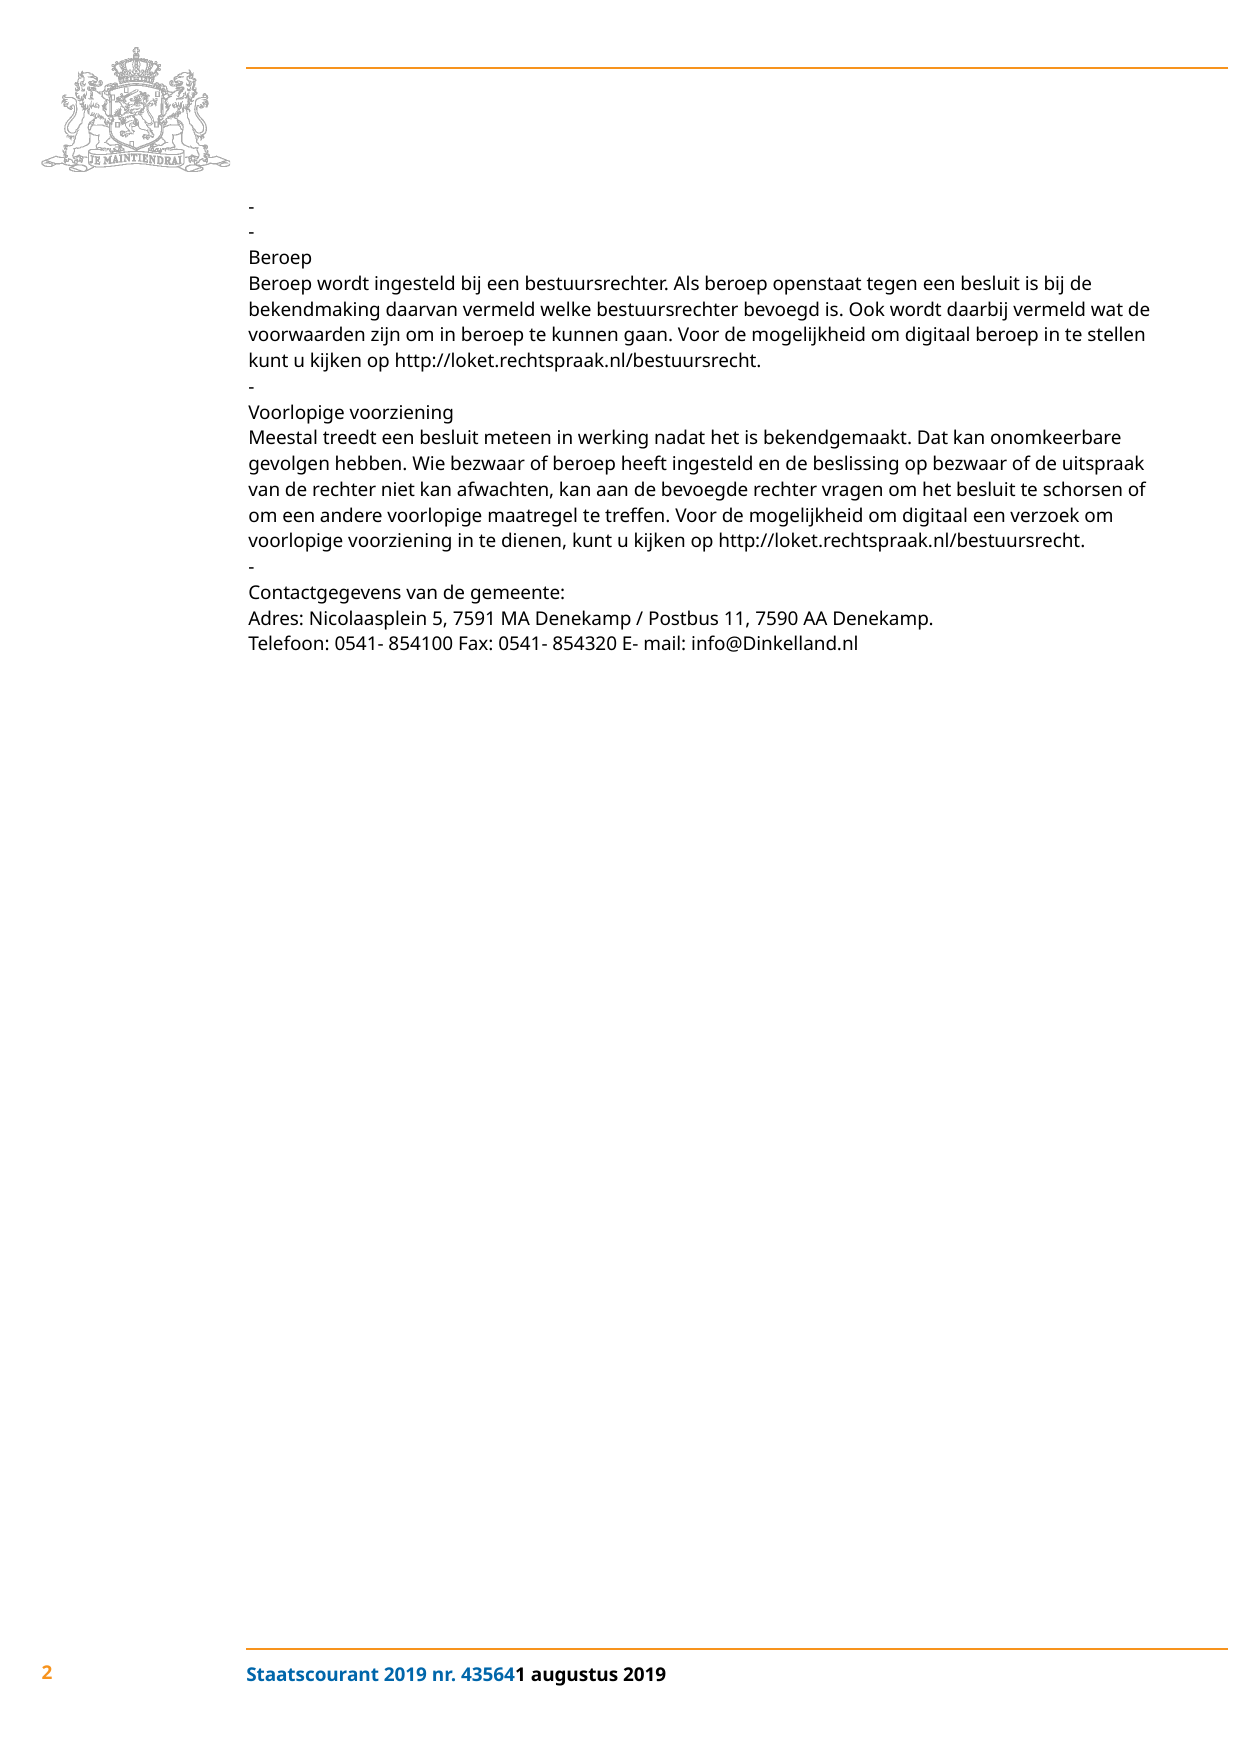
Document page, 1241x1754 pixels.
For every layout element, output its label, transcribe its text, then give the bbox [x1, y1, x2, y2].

text Adres: Nicolaasplein 5, 7591 MA Denekamp / Postbus 11, 7590 AA Denekamp. [248, 605, 1152, 630]
text - [248, 193, 1152, 219]
text - [248, 553, 1152, 579]
text Contactgegevens van de gemeente: [248, 579, 1152, 605]
text Voorlopige voorziening [248, 399, 1152, 424]
text Beroep wordt ingesteld bij een bestuursrechter. Als beroep openstaat tegen een besluit is bij de bekendmaking daarvan vermeld welke bestuursrechter bevoegd is. Ook wordt daarbij vermeld wat de voorwaarden zijn om in beroep te kunnen gaan. Voor de mogelijkheid om digitaal beroep in te stellen kunt u kijken op http://loket.rechtspraak.nl/bestuursrecht. [248, 270, 1152, 373]
text - [248, 373, 1152, 399]
text Beroep [248, 244, 1152, 270]
text - [248, 219, 1152, 244]
text Telefoon: 0541- 854100 Fax: 0541- 854320 E- mail: info@Dinkelland.nl [248, 630, 1152, 656]
picture [41, 47, 231, 172]
text Meestal treedt een besluit meteen in werking nadat het is bekendgemaakt. Dat kan onomkeerbare gevolgen hebben. Wie bezwaar of beroep heeft ingesteld en de beslissing op bezwaar of de uitspraak van de rechter niet kan afwachten, kan aan de bevoegde rechter vragen om het besluit te schorsen of om een andere voorlopige maatregel te treffen. Voor de mogelijkheid om digitaal een verzoek om voorlopige voorziening in te dienen, kunt u kijken op http://loket.rechtspraak.nl/bestuursrecht. [248, 424, 1152, 553]
